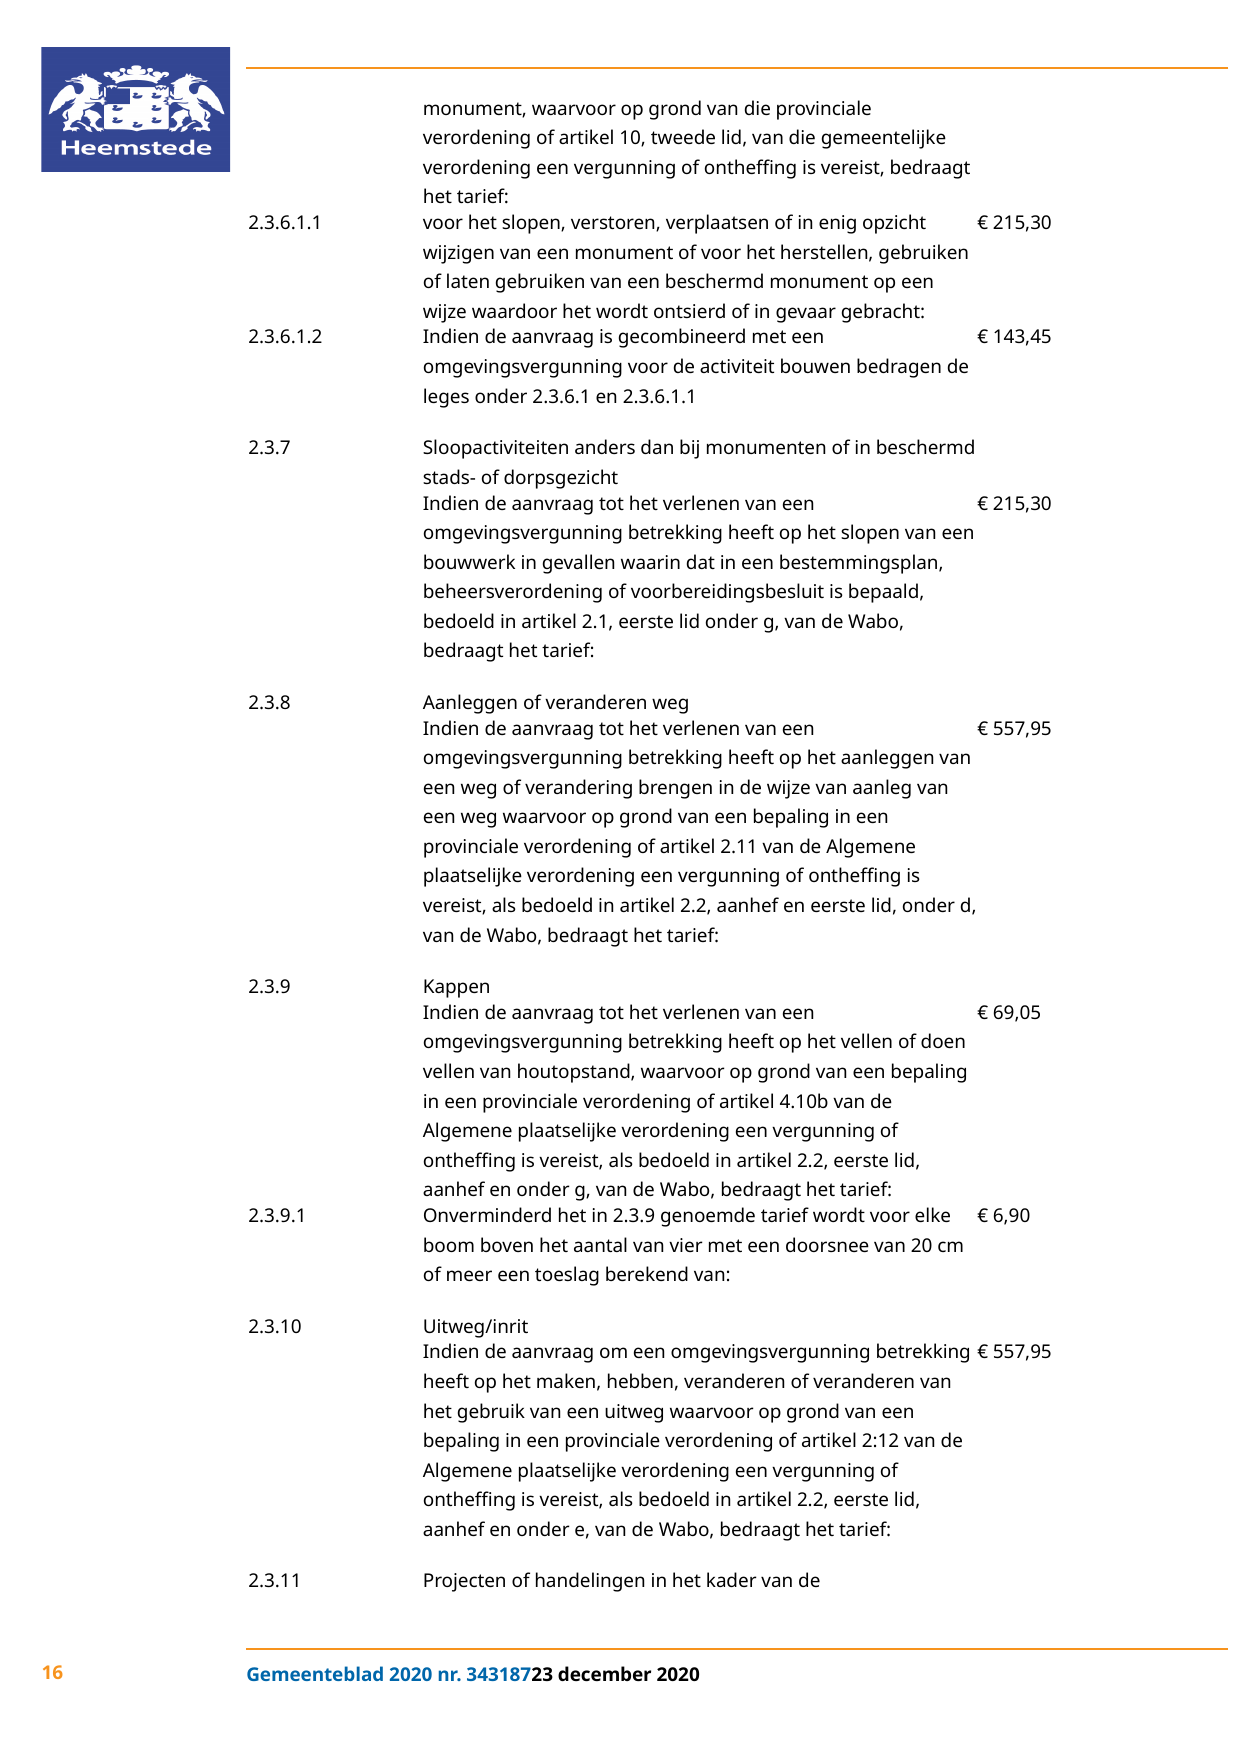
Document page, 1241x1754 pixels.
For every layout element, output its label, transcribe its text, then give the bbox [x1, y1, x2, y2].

table_cell 2.3.8 [248, 689, 423, 715]
table_cell [248, 1542, 423, 1568]
table_cell [423, 409, 977, 434]
table_cell [977, 973, 1152, 999]
table_cell € 557,95 [977, 715, 1152, 948]
table_cell [423, 1542, 977, 1568]
table_cell [423, 1287, 977, 1313]
table_cell voor het slopen, verstoren, verplaatsen of in enig opzicht wijzigen van een monument of voor het herstellen, gebruiken of laten gebruiken van een beschermd monument op een wijze waardoor het wordt ontsierd of in gevaar gebracht: [423, 209, 977, 324]
table_cell [977, 663, 1152, 689]
table_cell [977, 1568, 1152, 1593]
table_cell [977, 1313, 1152, 1339]
table_cell [248, 715, 423, 948]
table_cell € 215,30 [977, 209, 1152, 324]
table_cell [423, 663, 977, 689]
table_cell Indien de aanvraag tot het verlenen van een omgevingsvergunning betrekking heeft op het aanleggen van een weg of verandering brengen in de wijze van aanleg van een weg waarvoor op grond van een bepaling in een provinciale verordening of artikel 2.11 van de Algemene plaatselijke verordening een vergunning of ontheffing is vereist, als bedoeld in artikel 2.2, aanhef en eerste lid, onder d, van de Wabo, bedraagt het tarief: [423, 715, 977, 948]
table_cell [977, 1287, 1152, 1313]
table_cell [977, 948, 1152, 973]
table_cell [248, 948, 423, 973]
table_cell monument, waarvoor op grond van die provinciale verordening of artikel 10, tweede lid, van die gemeentelijke verordening een vergunning of ontheffing is vereist, bedraagt het tarief: [423, 95, 977, 209]
table_cell Projecten of handelingen in het kader van de [423, 1568, 977, 1593]
table_cell 2.3.7 [248, 434, 423, 490]
table_cell € 143,45 [977, 324, 1152, 409]
table_cell 2.3.11 [248, 1568, 423, 1593]
picture [41, 47, 231, 172]
table_cell [248, 1339, 423, 1542]
table_cell 2.3.10 [248, 1313, 423, 1339]
table_cell [977, 409, 1152, 434]
table_cell € 69,05 [977, 999, 1152, 1202]
table_cell [248, 999, 423, 1202]
table_cell 2.3.6.1.1 [248, 209, 423, 324]
table_cell 2.3.9.1 [248, 1202, 423, 1287]
table_cell [977, 1542, 1152, 1568]
table_cell [977, 95, 1152, 209]
table_cell € 215,30 [977, 490, 1152, 663]
table_cell [977, 689, 1152, 715]
table_cell [248, 1287, 423, 1313]
table_cell Aanleggen of veranderen weg [423, 689, 977, 715]
table_cell [248, 95, 423, 209]
table_cell € 6,90 [977, 1202, 1152, 1287]
table_cell 2.3.6.1.2 [248, 324, 423, 409]
table_cell Indien de aanvraag tot het verlenen van een omgevingsvergunning betrekking heeft op het slopen van een bouwwerk in gevallen waarin dat in een bestemmingsplan, beheersverordening of voorbereidingsbesluit is bepaald, bedoeld in artikel 2.1, eerste lid onder g, van de Wabo, bedraagt het tarief: [423, 490, 977, 663]
table_cell [423, 948, 977, 973]
table_cell Uitweg/inrit [423, 1313, 977, 1339]
table_cell Indien de aanvraag om een omgevingsvergunning betrekking heeft op het maken, hebben, veranderen of veranderen van het gebruik van een uitweg waarvoor op grond van een bepaling in een provinciale verordening of artikel 2:12 van de Algemene plaatselijke verordening een vergunning of ontheffing is vereist, als bedoeld in artikel 2.2, eerste lid, aanhef en onder e, van de Wabo, bedraagt het tarief: [423, 1339, 977, 1542]
table_cell Indien de aanvraag tot het verlenen van een omgevingsvergunning betrekking heeft op het vellen of doen vellen van houtopstand, waarvoor op grond van een bepaling in een provinciale verordening of artikel 4.10b van de Algemene plaatselijke verordening een vergunning of ontheffing is vereist, als bedoeld in artikel 2.2, eerste lid, aanhef en onder g, van de Wabo, bedraagt het tarief: [423, 999, 977, 1202]
table_cell [248, 490, 423, 663]
table_cell 2.3.9 [248, 973, 423, 999]
table_cell [977, 434, 1152, 490]
table_cell Indien de aanvraag is gecombineerd met een omgevingsvergunning voor de activiteit bouwen bedragen de leges onder 2.3.6.1 en 2.3.6.1.1 [423, 324, 977, 409]
table_cell [248, 409, 423, 434]
table_cell Kappen [423, 973, 977, 999]
table_cell Onverminderd het in 2.3.9 genoemde tarief wordt voor elke boom boven het aantal van vier met een doorsnee van 20 cm of meer een toeslag berekend van: [423, 1202, 977, 1287]
table_cell Sloopactiviteiten anders dan bij monumenten of in beschermd stads- of dorpsgezicht [423, 434, 977, 490]
table_cell € 557,95 [977, 1339, 1152, 1542]
table_cell [248, 663, 423, 689]
